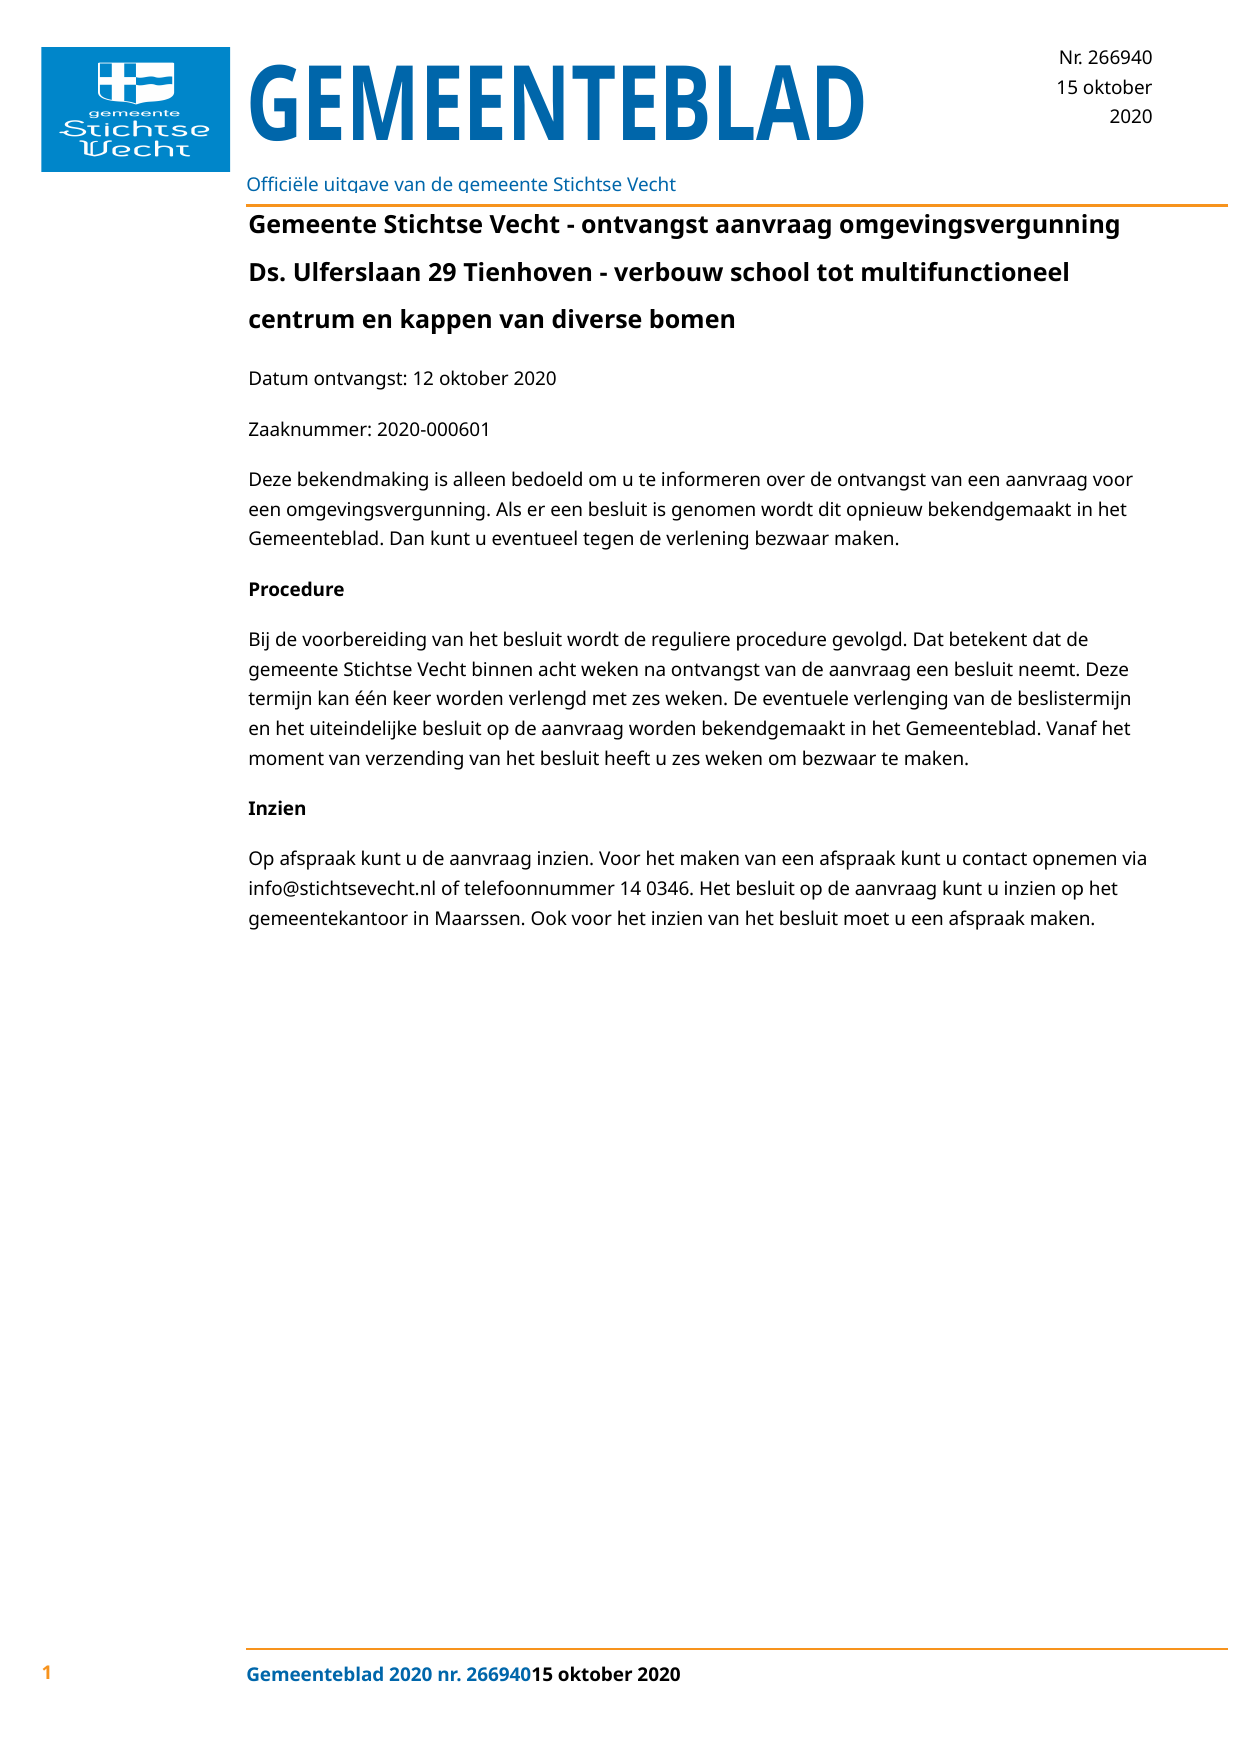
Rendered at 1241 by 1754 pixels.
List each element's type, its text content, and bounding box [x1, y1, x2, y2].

text Op afspraak kunt u de aanvraag inzien. Voor het maken van een afspraak kunt u contact opnemen via info@stichtsevecht.nl of telefoonnummer 14 0346. Het besluit op de aanvraag kunt u inzien op het gemeentekantoor in Maarssen. Ook voor het inzien van het besluit moet u een afspraak maken. [248, 846, 1152, 930]
text Gemeente Stichtse Vecht - ontvangst aanvraag omgevingsvergunning Ds. Ulferslaan 29 Tienhoven - verbouw school tot multifunctioneel centrum en kappen van diverse bomen [248, 207, 1152, 336]
text Inzien [248, 795, 1152, 821]
text Bij de voorbereiding van het besluit wordt de reguliere procedure gevolgd. Dat betekent dat de gemeente Stichtse Vecht binnen acht weken na ontvangst van de aanvraag een besluit neemt. Deze termijn kan één keer worden verlengd met zes weken. De eventuele verlenging van de beslistermijn en het uiteindelijke besluit op de aanvraag worden bekendgemaakt in het Gemeenteblad. Vanaf het moment van verzending van het besluit heeft u zes weken om bezwaar te maken. [248, 626, 1152, 770]
text Deze bekendmaking is alleen bedoeld om u te informeren over de ontvangst van een aanvraag voor een omgevingsvergunning. Als er een besluit is genomen wordt dit opnieuw bekendgemaakt in het Gemeenteblad. Dan kunt u eventueel tegen de verlening bezwaar maken. [248, 466, 1152, 551]
picture [99, 63, 135, 101]
text Datum ontvangst: 12 oktober 2020 [248, 366, 1152, 391]
text Procedure [248, 576, 1152, 602]
picture [137, 63, 174, 103]
text Zaaknummer: 2020-000601 [248, 416, 1152, 442]
